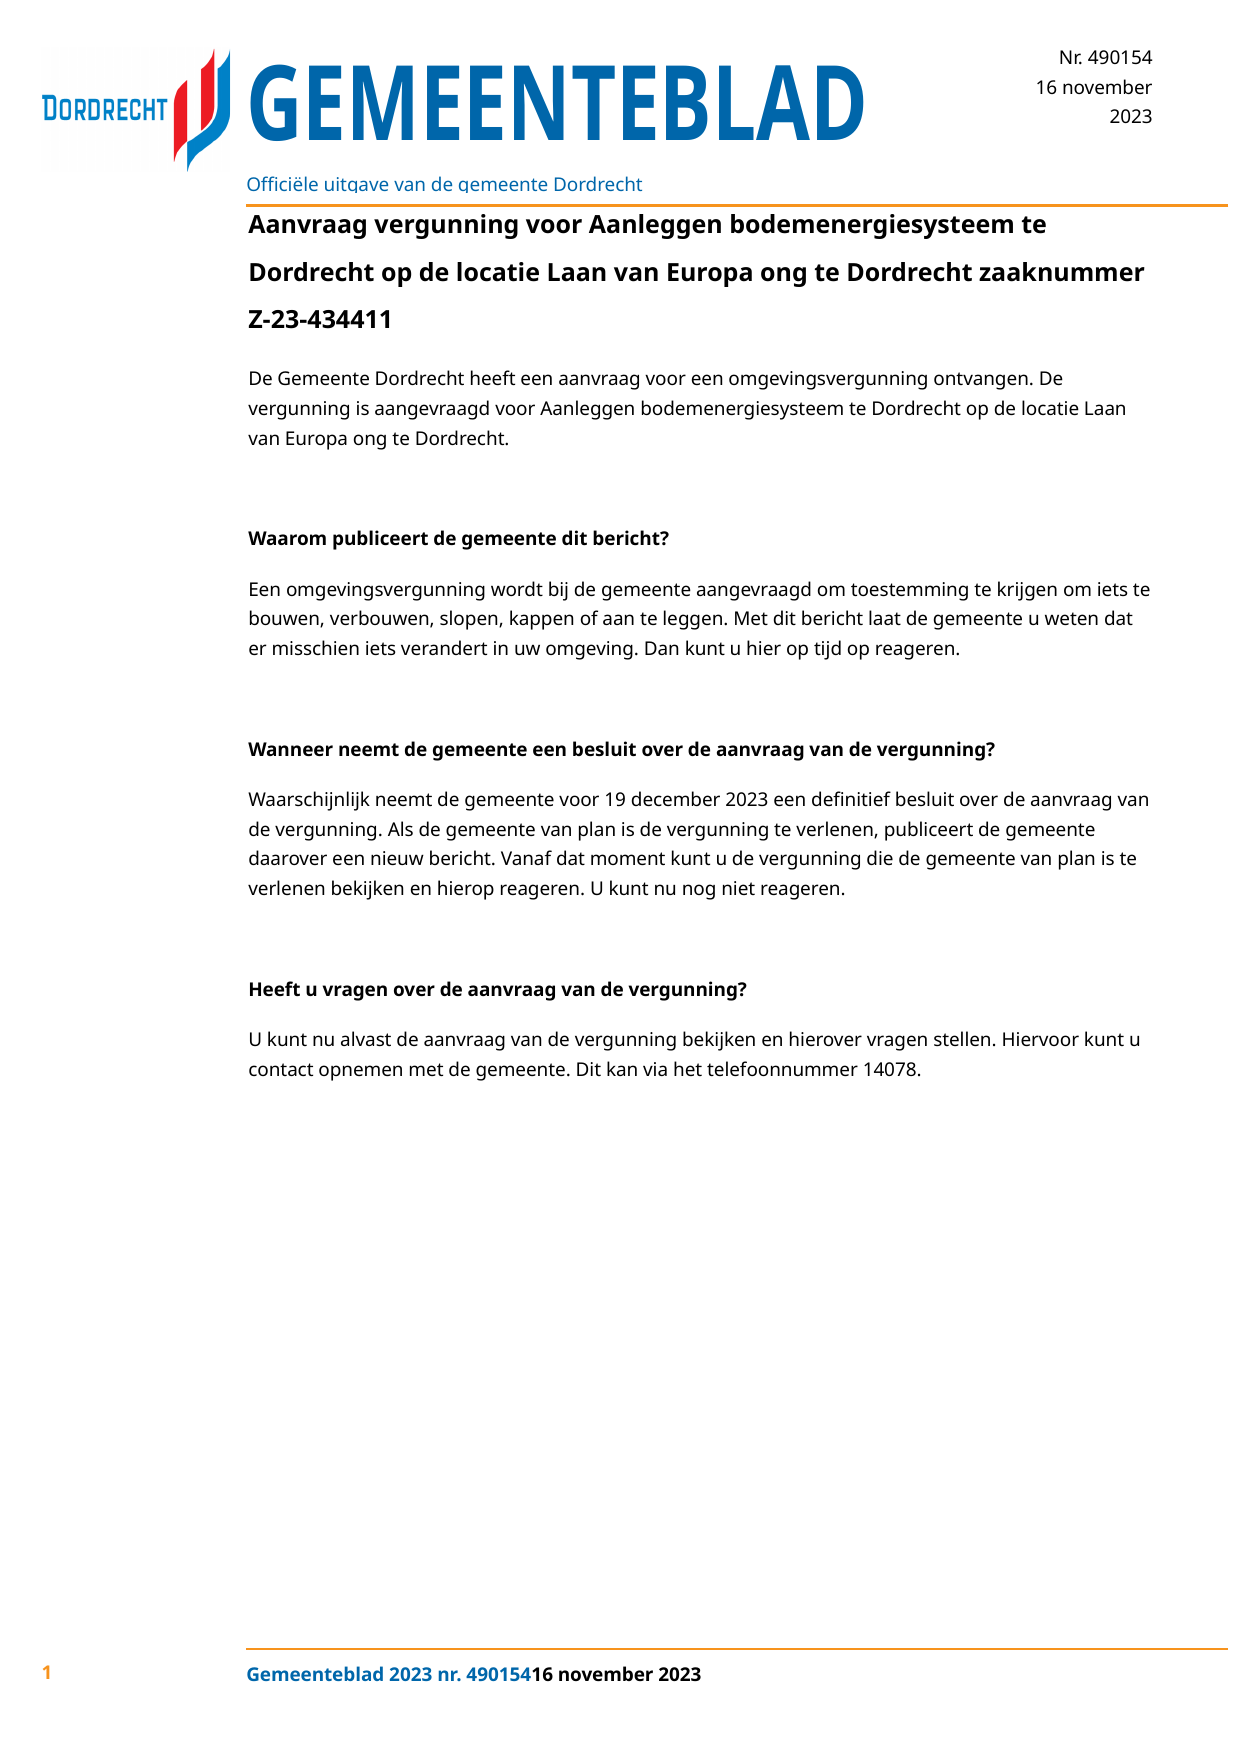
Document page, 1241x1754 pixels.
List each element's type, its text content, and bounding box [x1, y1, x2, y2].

text Waarom publiceert de gemeente dit bericht? [248, 526, 1152, 551]
text U kunt nu alvast de aanvraag van de vergunning bekijken en hierover vragen stellen. Hiervoor kunt u contact opnemen met de gemeente. Dit kan via het telefoonnummer 14078. [248, 1026, 1152, 1082]
text De Gemeente Dordrecht heeft een aanvraag voor een omgevingsvergunning ontvangen. De vergunning is aangevraagd voor Aanleggen bodemenergiesysteem te Dordrecht op de locatie Laan van Europa ong te Dordrecht. [248, 366, 1152, 450]
text Waarschijnlijk neemt de gemeente voor 19 december 2023 een definitief besluit over de aanvraag van de vergunning. Als de gemeente van plan is de vergunning te verlenen, publiceert de gemeente daarover een nieuw bericht. Vanaf dat moment kunt u de vergunning die de gemeente van plan is te verlenen bekijken en hierop reageren. U kunt nu nog niet reageren. [248, 786, 1152, 901]
text Wanneer neemt de gemeente een besluit over de aanvraag van de vergunning? [248, 736, 1152, 762]
text Heeft u vragen over de aanvraag van de vergunning? [248, 976, 1152, 1002]
text Een omgevingsvergunning wordt bij de gemeente aangevraagd om toestemming te krijgen om iets te bouwen, verbouwen, slopen, kappen of aan te leggen. Met dit bericht laat de gemeente u weten dat er misschien iets verandert in uw omgeving. Dan kunt u hier op tijd op reageren. [248, 576, 1152, 661]
text Aanvraag vergunning voor Aanleggen bodemenergiesysteem te Dordrecht op de locatie Laan van Europa ong te Dordrecht zaaknummer Z-23-434411 [248, 207, 1152, 336]
picture [41, 47, 231, 172]
